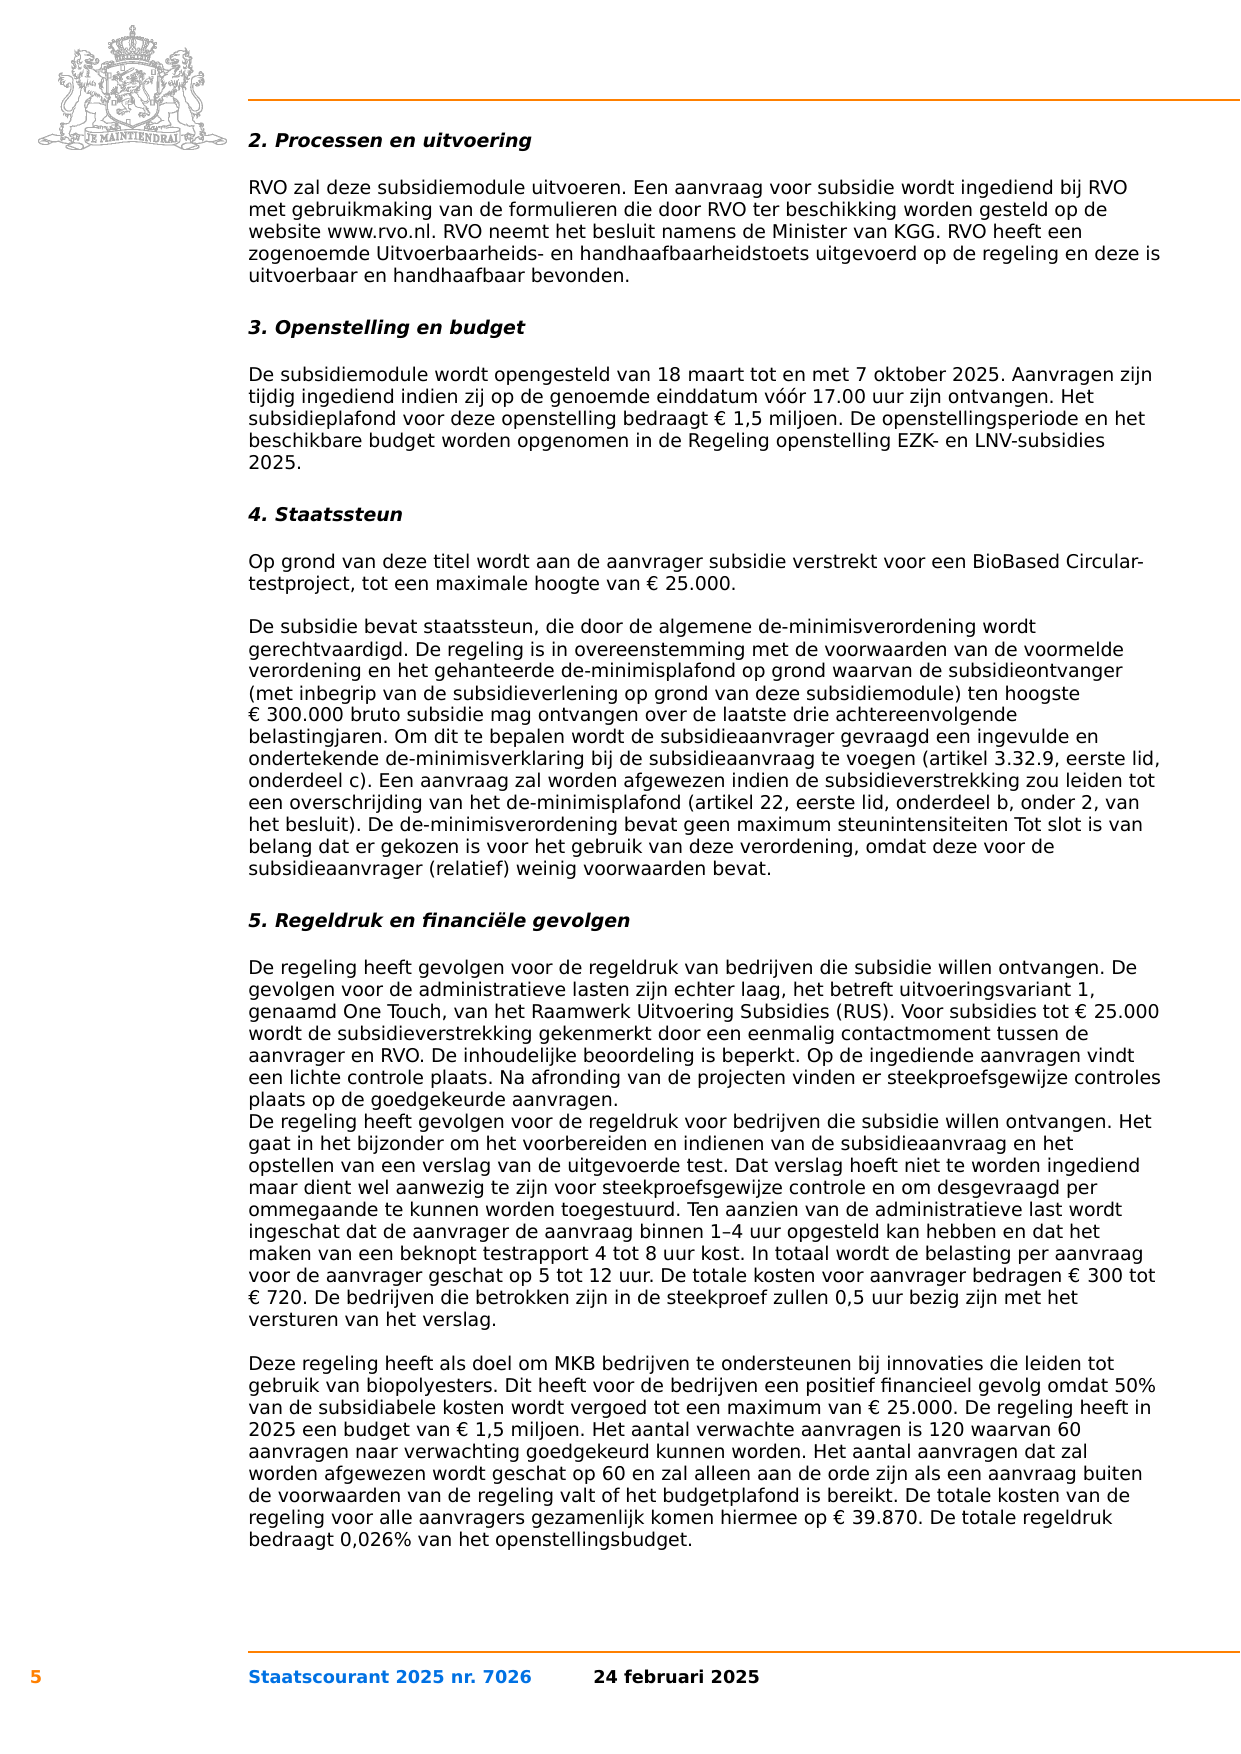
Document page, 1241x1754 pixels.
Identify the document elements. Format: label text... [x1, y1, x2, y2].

text Deze regeling heeft als doel om MKB bedrijven te ondersteunen bij innovaties die leiden tot gebruik van biopolyesters. Dit heeft voor de bedrijven een positief financieel gevolg omdat 50% van de subsidiabele kosten wordt vergoed tot een maximum van € 25.000. De regeling heeft in 2025 een budget van € 1,5 miljoen. Het aantal verwachte aanvragen is 120 waarvan 60 aanvragen naar verwachting goedgekeurd kunnen worden. Het aantal aanvragen dat zal worden afgewezen wordt geschat op 60 en zal alleen aan de orde zijn als een aanvraag buiten de voorwaarden van de regeling valt of het budgetplafond is bereikt. De totale kosten van de regeling voor alle aanvragers gezamenlijk komen hiermee op € 39.870. De totale regeldruk bedraagt 0,026% van het openstellingsbudget. [248, 1353, 1163, 1551]
text De subsidiemodule wordt opengesteld van 18 maart tot en met 7 oktober 2025. Aanvragen zijn tijdig ingediend indien zij op de genoemde einddatum vóór 17.00 uur zijn ontvangen. Het subsidieplafond voor deze openstelling bedraagt € 1,5 miljoen. De openstellingsperiode en het beschikbare budget worden opgenomen in de Regeling openstelling EZK- en LNV-subsidies 2025. [248, 364, 1163, 474]
text Op grond van deze titel wordt aan de aanvrager subsidie verstrekt voor een BioBased Circular-testproject, tot een maximale hoogte van € 25.000. [248, 551, 1163, 594]
text De regeling heeft gevolgen voor de regeldruk van bedrijven die subsidie willen ontvangen. De gevolgen voor de administratieve lasten zijn echter laag, het betreft uitvoeringsvariant 1, genaamd One Touch, van het Raamwerk Uitvoering Subsidies (RUS). Voor subsidies tot € 25.000 wordt de subsidieverstrekking gekenmerkt door een eenmalig contactmoment tussen de aanvrager en RVO. De inhoudelijke beoordeling is beperkt. Op de ingediende aanvragen vindt een lichte controle plaats. Na afronding van de projecten vinden er steekproefsgewijze controles plaats op de goedgekeurde aanvragen. [248, 957, 1163, 1111]
text RVO zal deze subsidiemodule uitvoeren. Een aanvraag voor subsidie wordt ingediend bij RVO met gebruikmaking van de formulieren die door RVO ter beschikking worden gesteld op de website www.rvo.nl. RVO neemt het besluit namens de Minister van KGG. RVO heeft een zogenoemde Uitvoerbaarheids- en handhaafbaarheidstoets uitgevoerd op de regeling en deze is uitvoerbaar en handhaafbaar bevonden. [248, 177, 1163, 287]
subtitle 4. Staatssteun [248, 504, 1163, 526]
subtitle 2. Processen en uitvoering [248, 130, 1163, 152]
text De subsidie bevat staatssteun, die door de algemene de-minimisverordening wordt gerechtvaardigd. De regeling is in overeenstemming met de voorwaarden van de voormelde verordening en het gehanteerde de-minimisplafond op grond waarvan de subsidieontvanger (met inbegrip van de subsidieverlening op grond van deze subsidiemodule) ten hoogste € 300.000 bruto subsidie mag ontvangen over de laatste drie achtereenvolgende belastingjaren. Om dit te bepalen wordt de subsidieaanvrager gevraagd een ingevulde en ondertekende de-minimisverklaring bij de subsidieaanvraag te voegen (artikel 3.32.9, eerste lid, onderdeel c). Een aanvraag zal worden afgewezen indien de subsidieverstrekking zou leiden tot een overschrijding van het de-minimisplafond (artikel 22, eerste lid, onderdeel b, onder 2, van het besluit). De de-minimisverordening bevat geen maximum steunintensiteiten Tot slot is van belang dat er gekozen is voor het gebruik van deze verordening, omdat deze voor de subsidieaanvrager (relatief) weinig voorwaarden bevat. [248, 616, 1163, 880]
subtitle 5. Regeldruk en financiële gevolgen [248, 910, 1163, 932]
text De regeling heeft gevolgen voor de regeldruk voor bedrijven die subsidie willen ontvangen. Het gaat in het bijzonder om het voorbereiden en indienen van de subsidieaanvraag en het opstellen van een verslag van de uitgevoerde test. Dat verslag hoeft niet te worden ingediend maar dient wel aanwezig te zijn voor steekproefsgewijze controle en om desgevraagd per ommegaande te kunnen worden toegestuurd. Ten aanzien van de administratieve last wordt ingeschat dat de aanvrager de aanvraag binnen 1–4 uur opgesteld kan hebben en dat het maken van een beknopt testrapport 4 tot 8 uur kost. In totaal wordt de belasting per aanvraag voor de aanvrager geschat op 5 tot 12 uur. De totale kosten voor aanvrager bedragen € 300 tot € 720. De bedrijven die betrokken zijn in de steekproef zullen 0,5 uur bezig zijn met het versturen van het verslag. [248, 1111, 1163, 1331]
subtitle 3. Openstelling en budget [248, 317, 1163, 339]
picture [38, 25, 227, 150]
